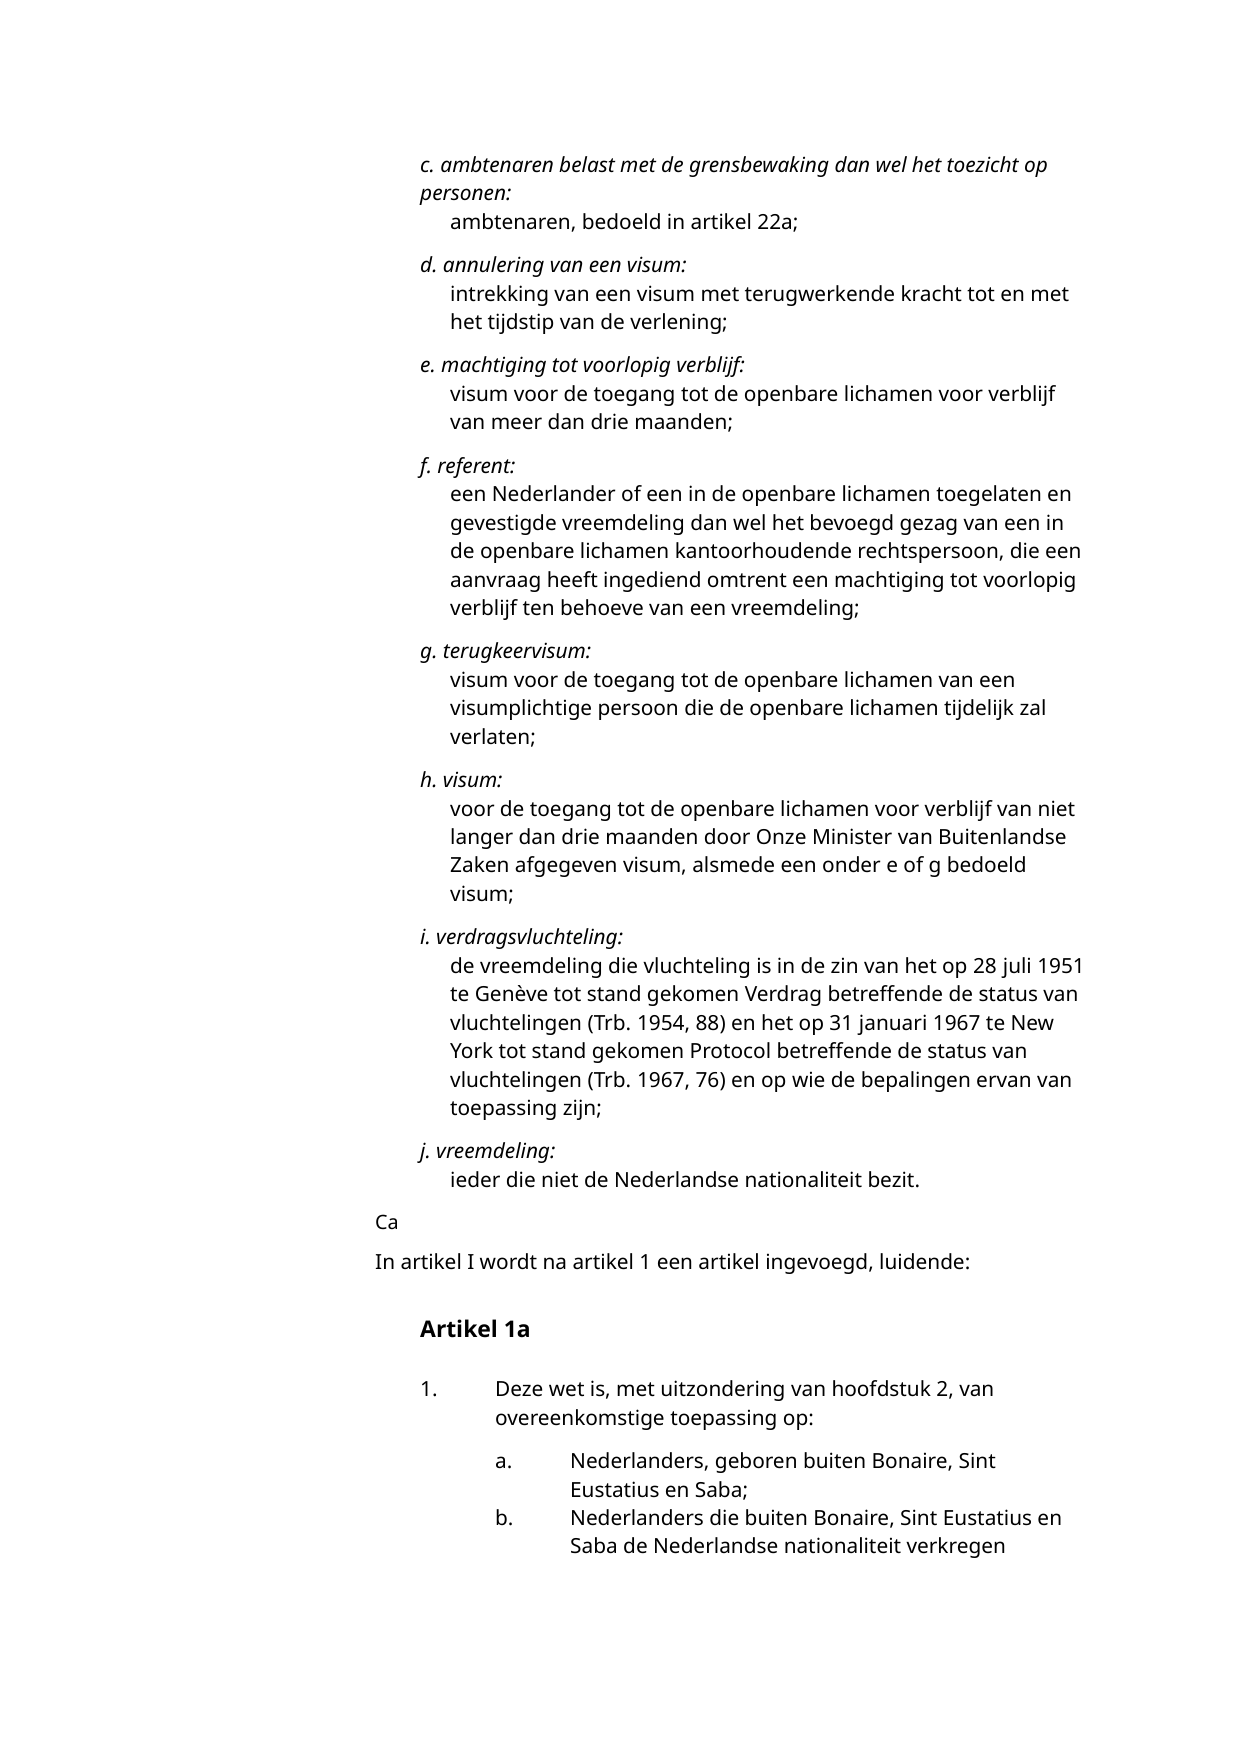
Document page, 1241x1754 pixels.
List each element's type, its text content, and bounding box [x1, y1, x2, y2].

text i. verdragsvluchteling: [420, 922, 1090, 951]
subtitle Artikel 1a [420, 1313, 1090, 1344]
text de vreemdeling die vluchteling is in de zin van het op 28 juli 1951 te Genève tot stand gekomen Verdrag betreffende de status van vluchtelingen (Trb. 1954, 88) en het op 31 januari 1967 te New York tot stand gekomen Protocol betreffende de status van vluchtelingen (Trb. 1967, 76) en op wie de bepalingen ervan van toepassing zijn; [450, 951, 1090, 1122]
text ambtenaren, bedoeld in artikel 22a; [450, 207, 1090, 235]
text d. annulering van een visum: [420, 250, 1090, 279]
text intrekking van een visum met terugwerkende kracht tot en met het tijdstip van de verlening; [450, 279, 1090, 336]
text c. ambtenaren belast met de grensbewaking dan wel het toezicht op personen: [420, 150, 1090, 207]
text een Nederlander of een in de openbare lichamen toegelaten en gevestigde vreemdeling dan wel het bevoegd gezag van een in de openbare lichamen kantoorhoudende rechtspersoon, die een aanvraag heeft ingediend omtrent een machtiging tot voorlopig verblijf ten behoeve van een vreemdeling; [450, 479, 1090, 622]
list Nederlanders die buiten Bonaire, Sint Eustatius en Saba de Nederlandse nationaliteit verkregen [495, 1503, 1090, 1560]
list Nederlanders, geboren buiten Bonaire, Sint Eustatius en Saba; [495, 1446, 1090, 1503]
list Deze wet is, met uitzondering van hoofdstuk 2, van overeenkomstige toepassing op: [420, 1374, 1090, 1431]
text voor de toegang tot de openbare lichamen voor verblijf van niet langer dan drie maanden door Onze Minister van Buitenlandse Zaken afgegeven visum, alsmede een onder e of g bedoeld visum; [450, 794, 1090, 907]
text In artikel I wordt na artikel 1 een artikel ingevoegd, luidende: [375, 1247, 1090, 1276]
text visum voor de toegang tot de openbare lichamen voor verblijf van meer dan drie maanden; [450, 379, 1090, 436]
text g. terugkeervisum: [420, 637, 1090, 665]
text h. visum: [420, 765, 1090, 794]
text ieder die niet de Nederlandse nationaliteit bezit. [450, 1165, 1090, 1193]
text Ca [375, 1208, 1090, 1235]
text e. machtiging tot voorlopig verblijf: [420, 351, 1090, 379]
text j. vreemdeling: [420, 1137, 1090, 1165]
text f. referent: [420, 451, 1090, 479]
text visum voor de toegang tot de openbare lichamen van een visumplichtige persoon die de openbare lichamen tijdelijk zal verlaten; [450, 665, 1090, 750]
